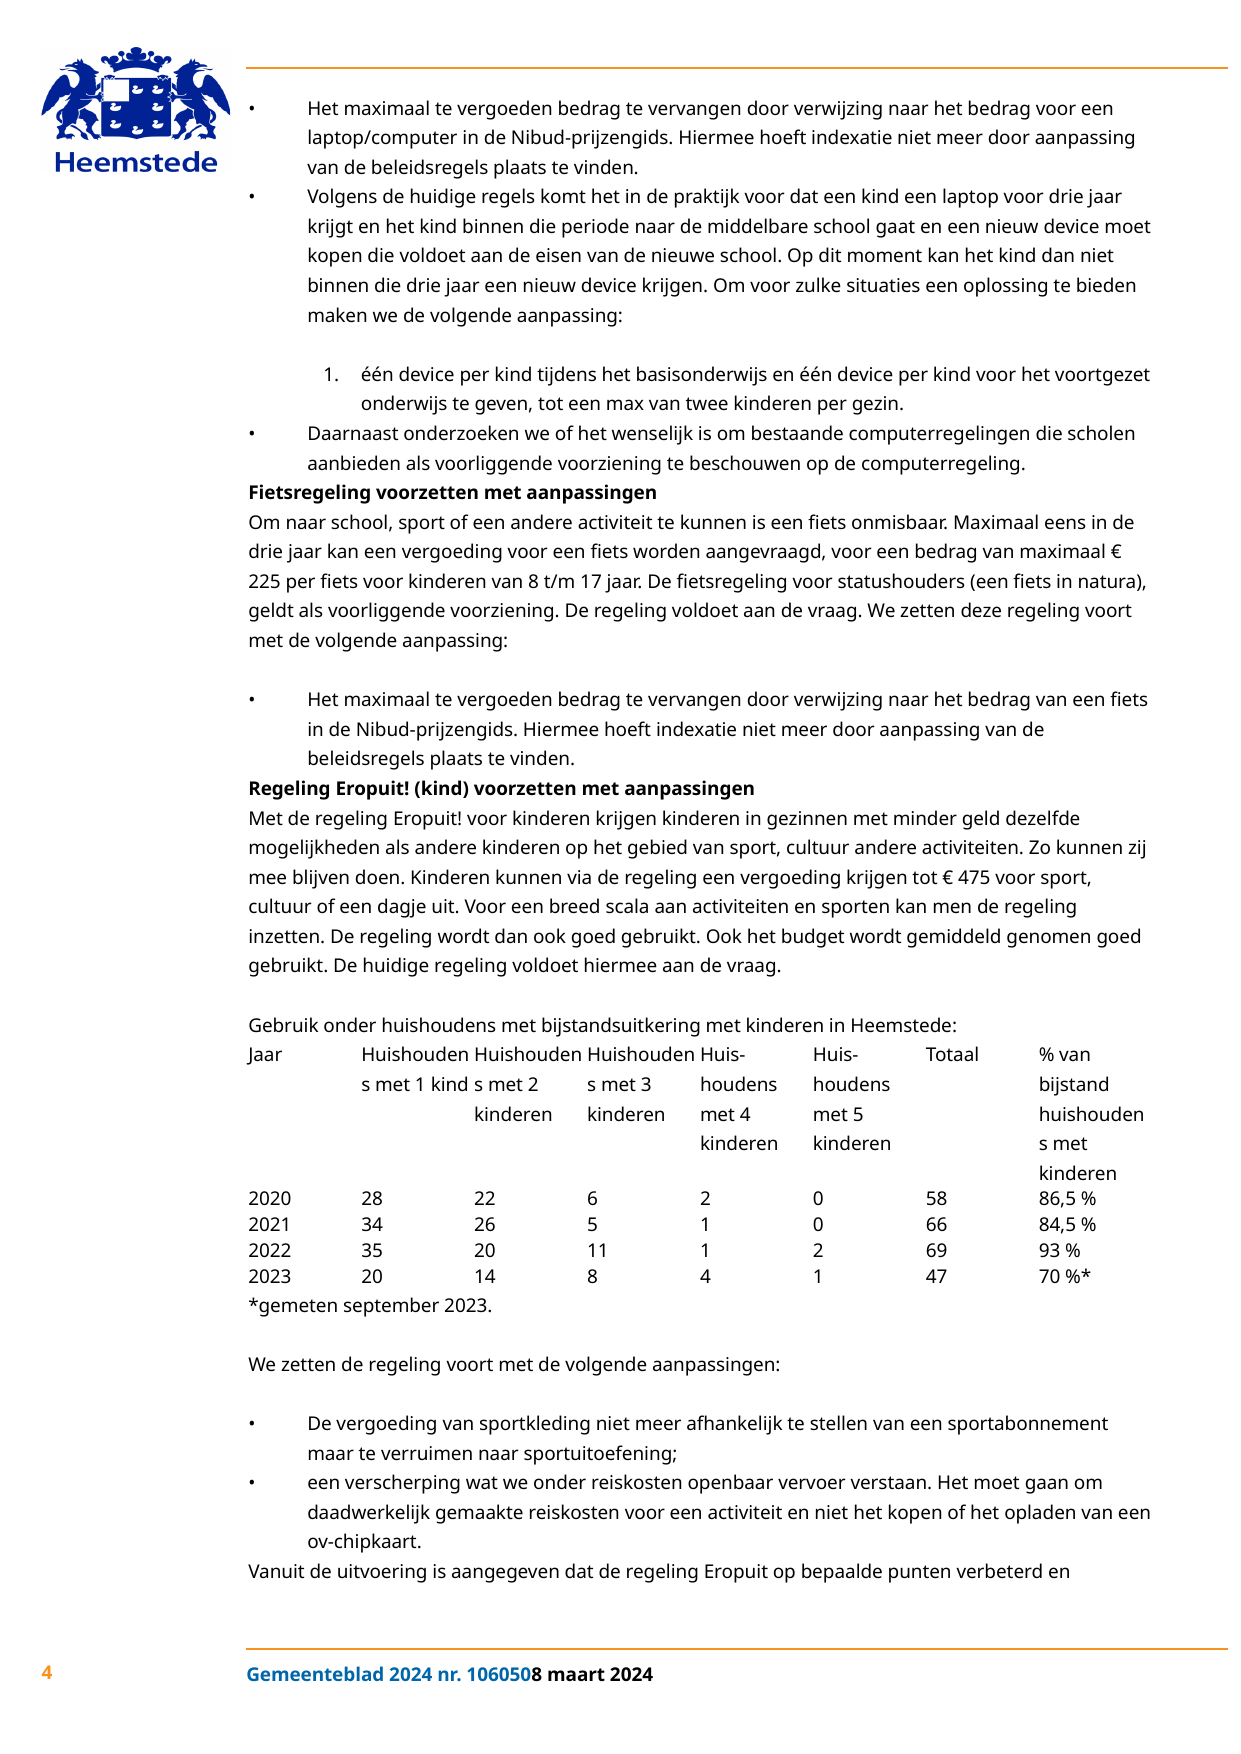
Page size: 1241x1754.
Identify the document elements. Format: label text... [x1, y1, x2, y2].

table_cell 11 [587, 1237, 700, 1263]
text Vanuit de uitvoering is aangegeven dat de regeling Eropuit op bepaalde punten verbeterd en [248, 1558, 1152, 1584]
table_cell 93 % [1039, 1237, 1152, 1263]
list De vergoeding van sportkleding niet meer afhankelijk te stellen van een sportabonnement maar te verruimen naar sportuitoefening; [248, 1410, 1152, 1465]
table_cell 2021 [248, 1211, 361, 1237]
table_header Huis-houdens met 5 kinderen [813, 1042, 926, 1186]
table_cell 26 [474, 1211, 587, 1237]
list Het maximaal te vergoeden bedrag te vervangen door verwijzing naar het bedrag van een fiets in de Nibud-prijzengids. Hiermee hoeft indexatie niet meer door aanpassing van de beleidsregels plaats te vinden. [248, 686, 1152, 771]
table_cell 47 [926, 1263, 1038, 1288]
text Gebruik onder huishoudens met bijstandsuitkering met kinderen in Heemstede: [248, 1012, 1152, 1038]
text *gemeten september 2023. [248, 1292, 1152, 1317]
table_cell 0 [813, 1211, 926, 1237]
table_cell 2023 [248, 1263, 361, 1288]
text Met de regeling Eropuit! voor kinderen krijgen kinderen in gezinnen met minder geld dezelfde mogelijkheden als andere kinderen op het gebied van sport, cultuur andere activiteiten. Zo kunnen zij mee blijven doen. Kinderen kunnen via de regeling een vergoeding krijgen tot € 475 voor sport, cultuur of een dagje uit. Voor een breed scala aan activiteiten en sporten kan men de regeling inzetten. De regeling wordt dan ook goed gebruikt. Ook het budget wordt gemiddeld genomen goed gebruikt. De huidige regeling voldoet hiermee aan de vraag. [248, 805, 1152, 978]
table_cell 86,5 % [1039, 1186, 1152, 1211]
table_cell 70 %* [1039, 1263, 1152, 1288]
table_cell 35 [361, 1237, 474, 1263]
list Daarnaast onderzoeken we of het wenselijk is om bestaande computerregelingen die scholen aanbieden als voorliggende voorziening te beschouwen op de computerregeling. [248, 420, 1152, 476]
table_header % van bijstand huishoudens met kinderen [1039, 1042, 1152, 1186]
table_cell 84,5 % [1039, 1211, 1152, 1237]
table_cell 58 [926, 1186, 1038, 1211]
table_cell 5 [587, 1211, 700, 1237]
table_header Huishoudens met 1 kind [361, 1042, 474, 1186]
table_cell 4 [700, 1263, 813, 1288]
text Fietsregeling voorzetten met aanpassingen [248, 479, 1152, 505]
table_cell 8 [587, 1263, 700, 1288]
picture [41, 47, 231, 172]
table_header Huishoudens met 3 kinderen [587, 1042, 700, 1186]
table_header Jaar [248, 1042, 361, 1186]
list Het maximaal te vergoeden bedrag te vervangen door verwijzing naar het bedrag voor een laptop/computer in de Nibud-prijzengids. Hiermee hoeft indexatie niet meer door aanpassing van de beleidsregels plaats te vinden. [248, 95, 1152, 180]
table_cell 28 [361, 1186, 474, 1211]
table_header Huishoudens met 2 kinderen [474, 1042, 587, 1186]
table_cell 1 [700, 1211, 813, 1237]
table_cell 66 [926, 1211, 1038, 1237]
table_cell 1 [700, 1237, 813, 1263]
text We zetten de regeling voort met de volgende aanpassingen: [248, 1351, 1152, 1377]
table_header Totaal [926, 1042, 1038, 1186]
table_cell 1 [813, 1263, 926, 1288]
table_cell 2020 [248, 1186, 361, 1211]
table_cell 20 [361, 1263, 474, 1288]
table_cell 69 [926, 1237, 1038, 1263]
list één device per kind tijdens het basisonderwijs en één device per kind voor het voortgezet onderwijs te geven, tot een max van twee kinderen per gezin. [323, 361, 1152, 416]
table_cell 34 [361, 1211, 474, 1237]
text Regeling Eropuit! (kind) voorzetten met aanpassingen [248, 775, 1152, 801]
table_cell 2 [700, 1186, 813, 1211]
table_cell 14 [474, 1263, 587, 1288]
table_cell 2022 [248, 1237, 361, 1263]
list Volgens de huidige regels komt het in de praktijk voor dat een kind een laptop voor drie jaar krijgt en het kind binnen die periode naar de middelbare school gaat en een nieuw device moet kopen die voldoet aan de eisen van de nieuwe school. Op dit moment kan het kind dan niet binnen die drie jaar een nieuw device krijgen. Om voor zulke situaties een oplossing te bieden maken we de volgende aanpassing: [248, 183, 1152, 328]
text Om naar school, sport of een andere activiteit te kunnen is een fiets onmisbaar. Maximaal eens in de drie jaar kan een vergoeding voor een fiets worden aangevraagd, voor een bedrag van maximaal € 225 per fiets voor kinderen van 8 t/m 17 jaar. De fietsregeling voor statushouders (een fiets in natura), geldt als voorliggende voorziening. De regeling voldoet aan de vraag. We zetten deze regeling voort met de volgende aanpassing: [248, 509, 1152, 653]
table_cell 6 [587, 1186, 700, 1211]
table_cell 2 [813, 1237, 926, 1263]
list een verscherping wat we onder reiskosten openbaar vervoer verstaan. Het moet gaan om daadwerkelijk gemaakte reiskosten voor een activiteit en niet het kopen of het opladen van een ov-chipkaart. [248, 1469, 1152, 1554]
table_cell 22 [474, 1186, 587, 1211]
table_cell 0 [813, 1186, 926, 1211]
table_header Huis- houdens met 4 kinderen [700, 1042, 813, 1186]
table_cell 20 [474, 1237, 587, 1263]
